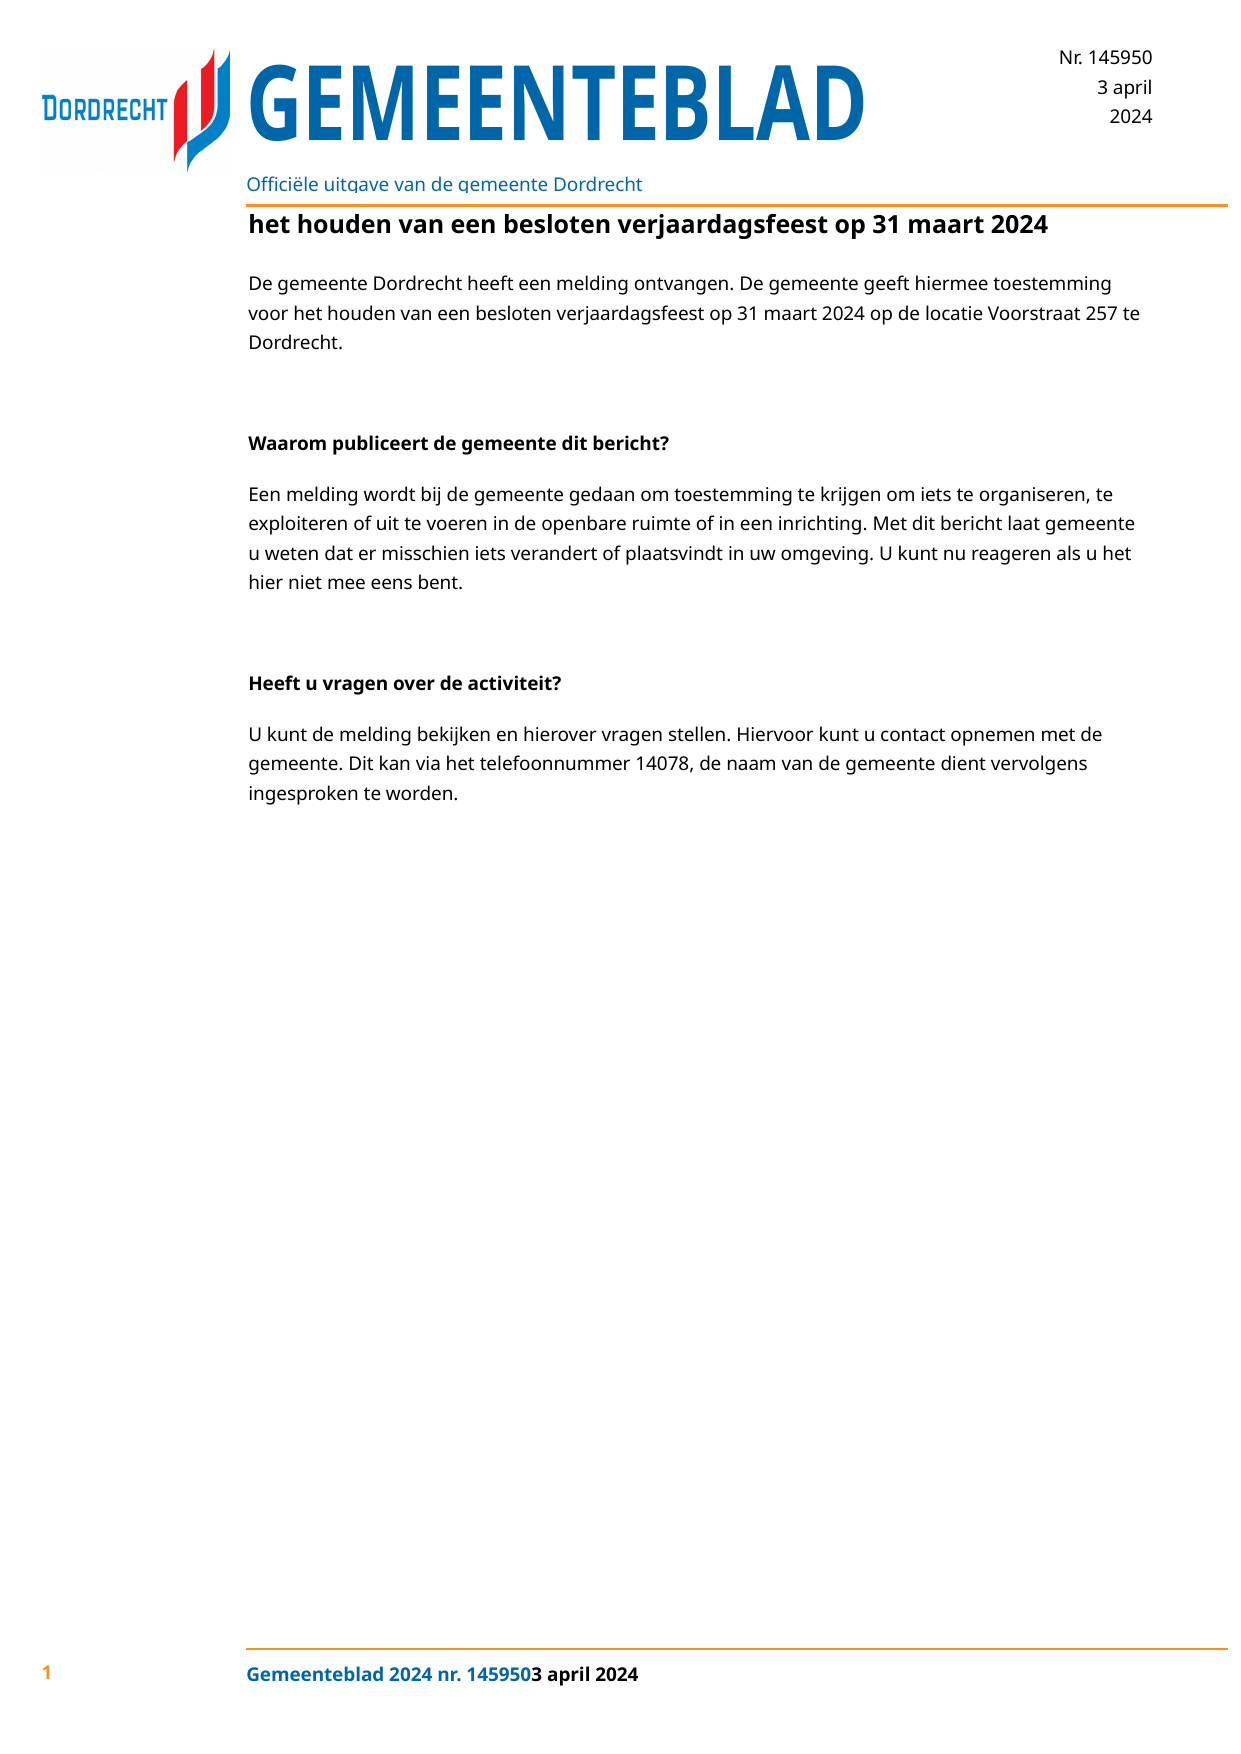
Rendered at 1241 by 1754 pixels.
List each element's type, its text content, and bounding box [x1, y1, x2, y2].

text De gemeente Dordrecht heeft een melding ontvangen. De gemeente geeft hiermee toestemming voor het houden van een besloten verjaardagsfeest op 31 maart 2024 op de locatie Voorstraat 257 te Dordrecht. [248, 270, 1152, 355]
text U kunt de melding bekijken en hierover vragen stellen. Hiervoor kunt u contact opnemen met de gemeente. Dit kan via het telefoonnummer 14078, de naam van de gemeente dient vervolgens ingesproken te worden. [248, 721, 1152, 806]
text Een melding wordt bij de gemeente gedaan om toestemming te krijgen om iets te organiseren, te exploiteren of uit te voeren in de openbare ruimte of in een inrichting. Met dit bericht laat gemeente u weten dat er misschien iets verandert of plaatsvindt in uw omgeving. U kunt nu reageren als u het hier niet mee eens bent. [248, 481, 1152, 595]
picture [41, 47, 231, 172]
text Heeft u vragen over de activiteit? [248, 670, 1152, 696]
text Waarom publiceert de gemeente dit bericht? [248, 430, 1152, 456]
text het houden van een besloten verjaardagsfeest op 31 maart 2024 [248, 207, 1152, 241]
